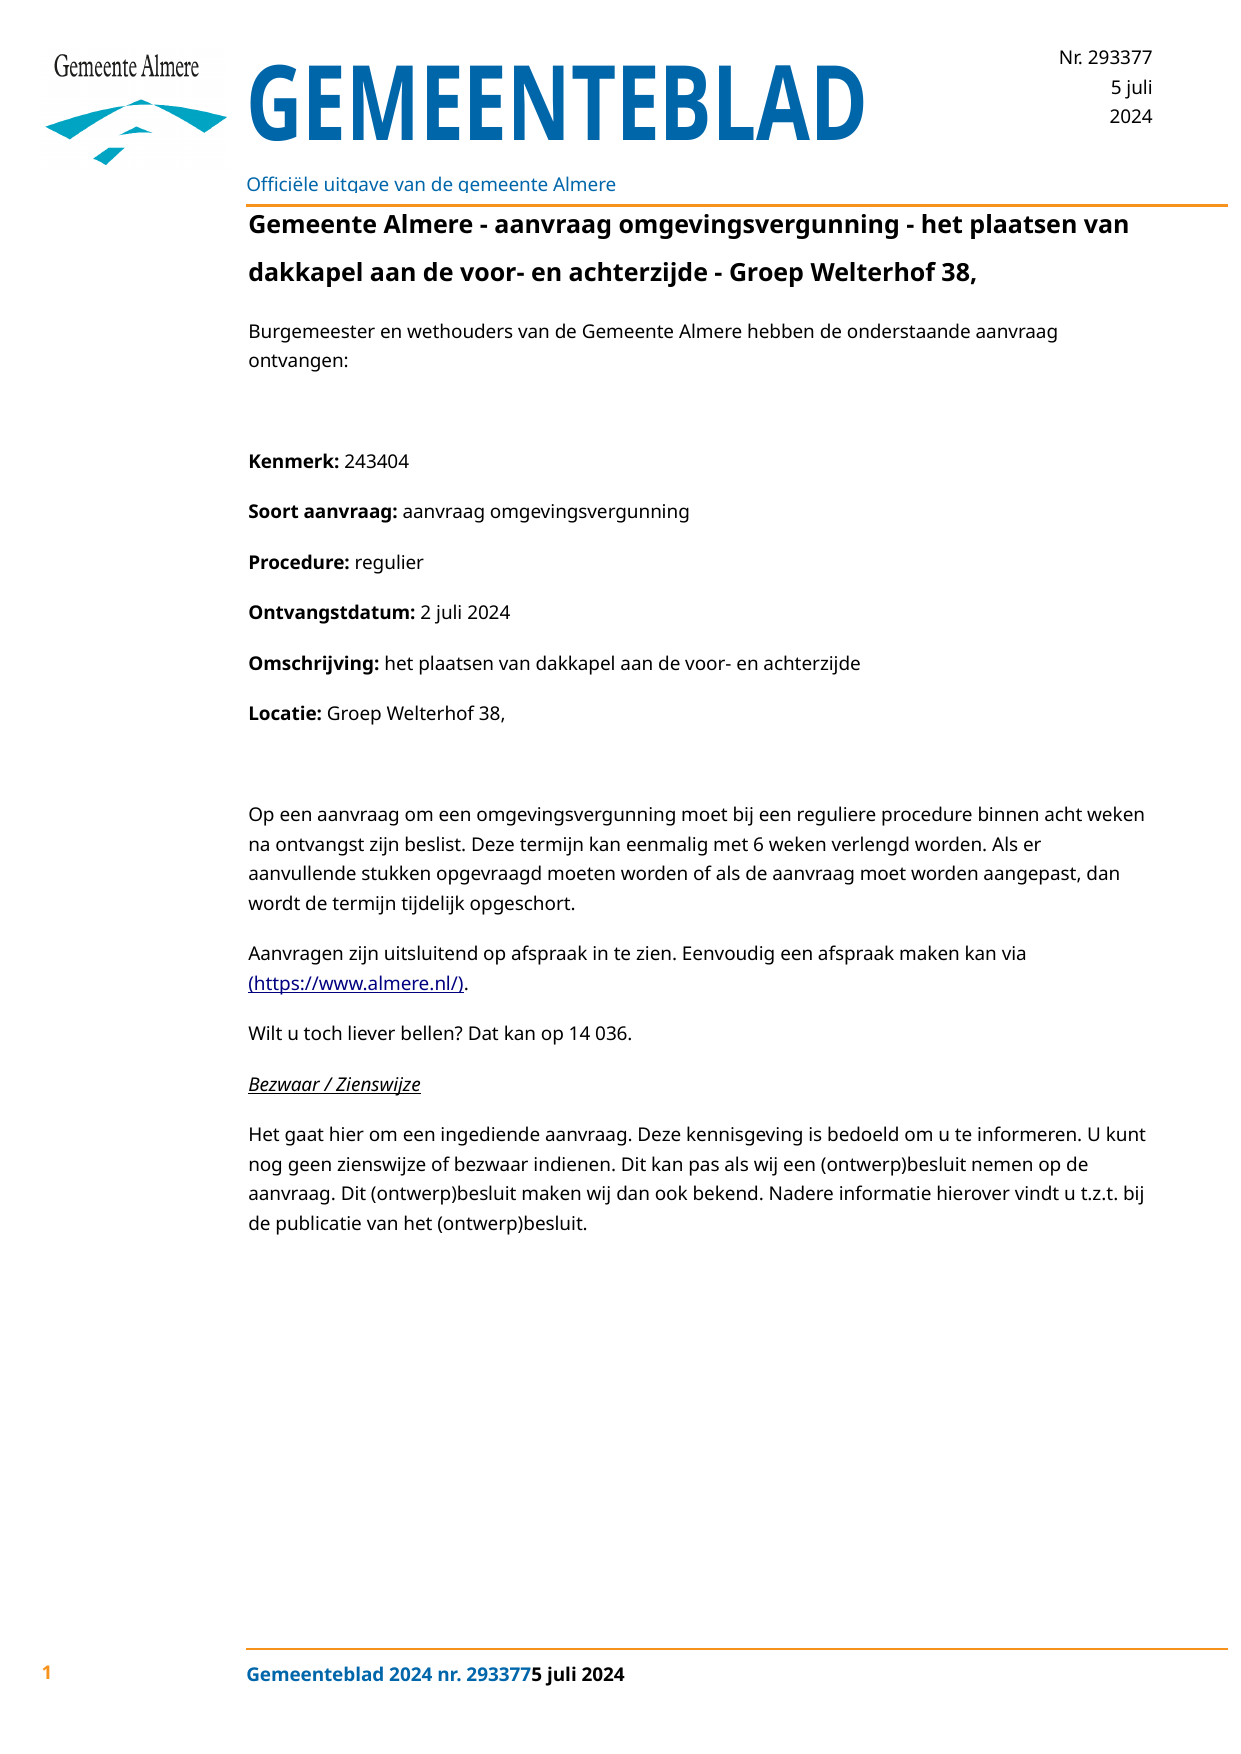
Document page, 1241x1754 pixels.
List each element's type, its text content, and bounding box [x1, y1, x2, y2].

picture [41, 47, 231, 172]
text Wilt u toch liever bellen? Dat kan op 14 036. [248, 1020, 1152, 1046]
text Kenmerk: 243404 [248, 448, 1152, 474]
text Procedure: regulier [248, 549, 1152, 575]
text Bezwaar / Zienswijze [248, 1071, 1152, 1097]
text Het gaat hier om een ingediende aanvraag. Deze kennisgeving is bedoeld om u te informeren. U kunt nog geen zienswijze of bezwaar indienen. Dit kan pas als wij een (ontwerp)besluit nemen op de aanvraag. Dit (ontwerp)besluit maken wij dan ook bekend. Nadere informatie hierover vindt u t.z.t. bij de publicatie van het (ontwerp)besluit. [248, 1121, 1152, 1236]
text Ontvangstdatum: 2 juli 2024 [248, 599, 1152, 625]
text Gemeente Almere - aanvraag omgevingsvergunning - het plaatsen van dakkapel aan de voor- en achterzijde - Groep Welterhof 38, [248, 207, 1152, 288]
text Locatie: Groep Welterhof 38, [248, 700, 1152, 726]
text Aanvragen zijn uitsluitend op afspraak in te zien. Eenvoudig een afspraak maken kan via (https://www.almere.nl/). [248, 940, 1152, 996]
text Omschrijving: het plaatsen van dakkapel aan de voor- en achterzijde [248, 650, 1152, 676]
text Op een aanvraag om een omgevingsvergunning moet bij een reguliere procedure binnen acht weken na ontvangst zijn beslist. Deze termijn kan eenmalig met 6 weken verlengd worden. Als er aanvullende stukken opgevraagd moeten worden of als de aanvraag moet worden aangepast, dan wordt de termijn tijdelijk opgeschort. [248, 801, 1152, 916]
text Soort aanvraag: aanvraag omgevingsvergunning [248, 499, 1152, 524]
text Burgemeester en wethouders van de Gemeente Almere hebben de onderstaande aanvraag ontvangen: [248, 318, 1152, 373]
